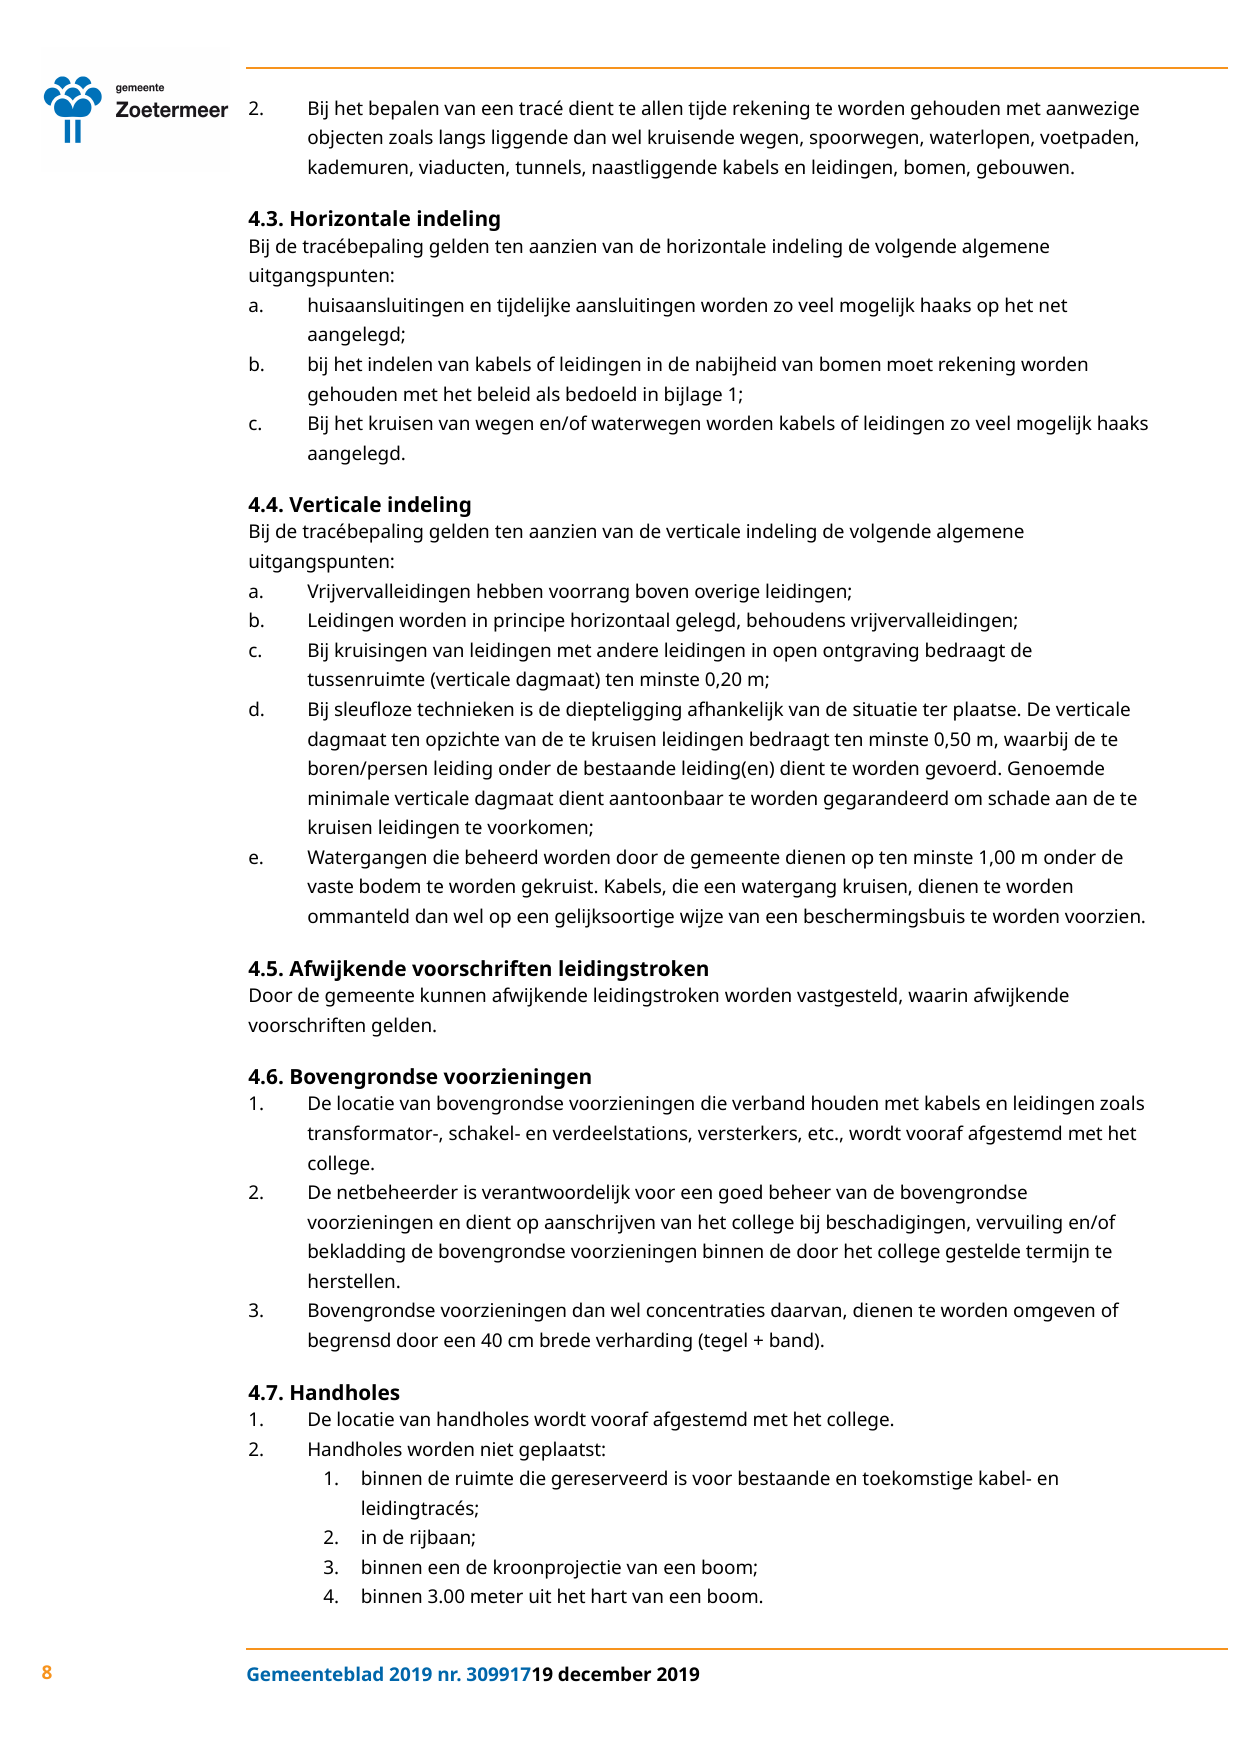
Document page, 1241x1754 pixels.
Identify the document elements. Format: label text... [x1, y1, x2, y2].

list De netbeheerder is verantwoordelijk voor een goed beheer van de bovengrondse voorzieningen en dient op aanschrijven van het college bij beschadigingen, vervuiling en/of bekladding de bovengrondse voorzieningen binnen de door het college gestelde termijn te herstellen. [248, 1179, 1152, 1294]
text 4.4. Verticale indeling [248, 490, 1152, 519]
list De locatie van bovengrondse voorzieningen die verband houden met kabels en leidingen zoals transformator-, schakel- en verdeelstations, versterkers, etc., wordt vooraf afgestemd met het college. [248, 1091, 1152, 1176]
text Bij de tracébepaling gelden ten aanzien van de horizontale indeling de volgende algemene uitgangspunten: [248, 233, 1152, 288]
list bij het indelen van kabels of leidingen in de nabijheid van bomen moet rekening worden gehouden met het beleid als bedoeld in bijlage 1; [248, 351, 1152, 406]
list De locatie van handholes wordt vooraf afgestemd met het college. [248, 1406, 1152, 1432]
list Watergangen die beheerd worden door de gemeente dienen op ten minste 1,00 m onder de vaste bodem te worden gekruist. Kabels, die een watergang kruisen, dienen te worden ommanteld dan wel op een gelijksoortige wijze van een beschermingsbuis te worden voorzien. [248, 844, 1152, 929]
list Bij het kruisen van wegen en/of waterwegen worden kabels of leidingen zo veel mogelijk haaks aangelegd. [248, 410, 1152, 466]
list Bovengrondse voorzieningen dan wel concentraties daarvan, dienen te worden omgeven of begrensd door een 40 cm brede verharding (tegel + band). [248, 1298, 1152, 1353]
list Vrijvervalleidingen hebben voorrang boven overige leidingen; [248, 578, 1152, 604]
list huisaansluitingen en tijdelijke aansluitingen worden zo veel mogelijk haaks op het net aangelegd; [248, 292, 1152, 347]
list Bij kruisingen van leidingen met andere leidingen in open ontgraving bedraagt de tussenruimte (verticale dagmaat) ten minste 0,20 m; [248, 637, 1152, 692]
text 4.6. Bovengrondse voorzieningen [248, 1062, 1152, 1091]
text Door de gemeente kunnen afwijkende leidingstroken worden vastgesteld, waarin afwijkende voorschriften gelden. [248, 982, 1152, 1037]
text 4.3. Horizontale indeling [248, 204, 1152, 233]
list in de rijbaan; [323, 1524, 1152, 1550]
list Handholes worden niet geplaatst: [248, 1436, 1152, 1461]
text 4.7. Handholes [248, 1378, 1152, 1406]
list Bij sleufloze technieken is de diepteligging afhankelijk van de situatie ter plaatse. De verticale dagmaat ten opzichte van de te kruisen leidingen bedraagt ten minste 0,50 m, waarbij de te boren/persen leiding onder de bestaande leiding(en) dient te worden gevoerd. Genoemde minimale verticale dagmaat dient aantoonbaar te worden gegarandeerd om schade aan de te kruisen leidingen te voorkomen; [248, 696, 1152, 840]
text Bij de tracébepaling gelden ten aanzien van de verticale indeling de volgende algemene uitgangspunten: [248, 519, 1152, 574]
list Bij het bepalen van een tracé dient te allen tijde rekening te worden gehouden met aanwezige objecten zoals langs liggende dan wel kruisende wegen, spoorwegen, waterlopen, voetpaden, kademuren, viaducten, tunnels, naastliggende kabels en leidingen, bomen, gebouwen. [248, 95, 1152, 180]
list binnen 3.00 meter uit het hart van een boom. [323, 1584, 1152, 1609]
list Leidingen worden in principe horizontaal gelegd, behoudens vrijvervalleidingen; [248, 607, 1152, 633]
picture [41, 47, 231, 172]
text 4.5. Afwijkende voorschriften leidingstroken [248, 954, 1152, 982]
list binnen de ruimte die gereserveerd is voor bestaande en toekomstige kabel- en leidingtracés; [323, 1465, 1152, 1521]
list binnen een de kroonprojectie van een boom; [323, 1554, 1152, 1580]
